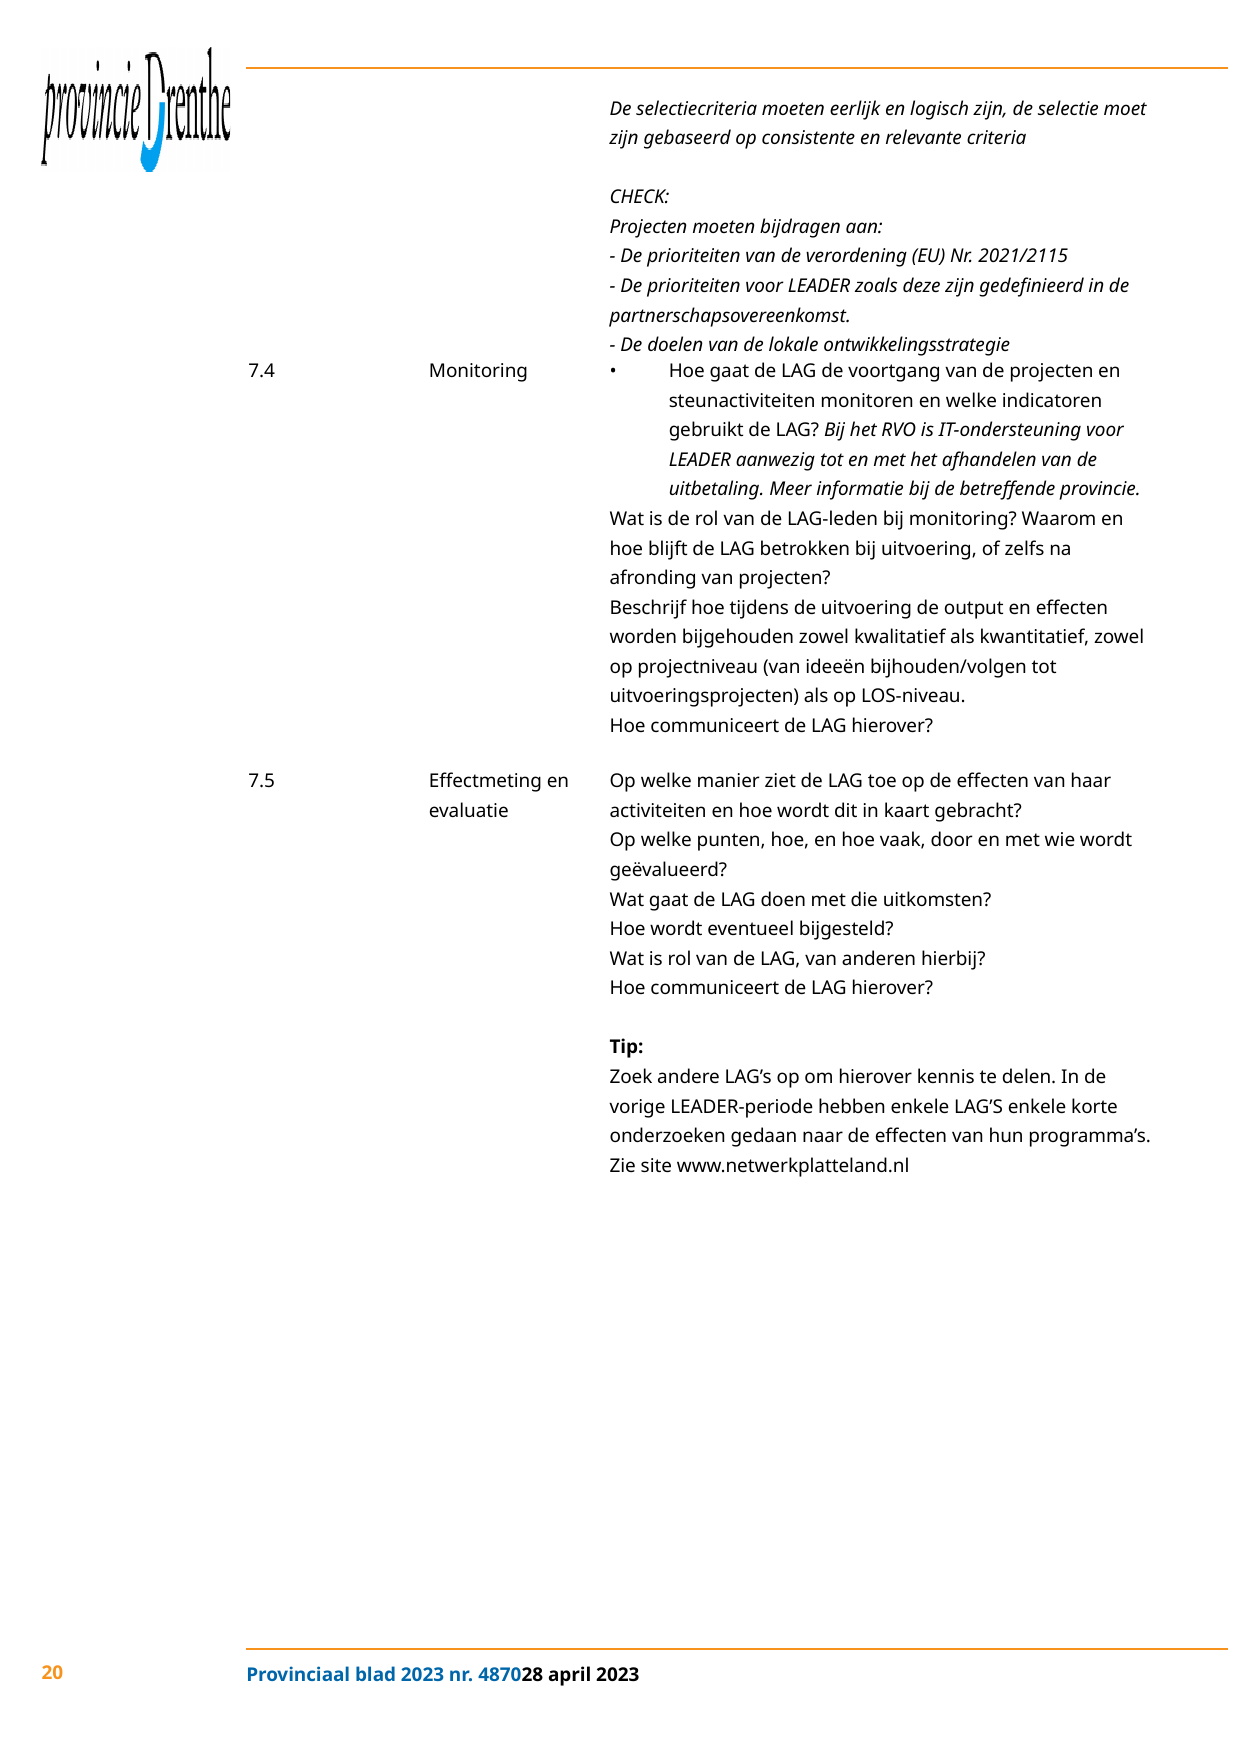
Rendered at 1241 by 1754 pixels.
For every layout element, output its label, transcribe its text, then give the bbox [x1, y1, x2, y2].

table_cell 7.4 [248, 357, 429, 767]
table_cell Monitoring [429, 357, 609, 767]
picture [41, 47, 231, 172]
table_cell Effectmeting en evaluatie [429, 768, 609, 1178]
table_cell 7.5 [248, 768, 429, 1178]
table_cell Hoe gaat de LAG de voortgang van de projecten en steunactiviteiten monitoren en welke indicatoren gebruikt de LAG? Bij het RVO is IT-ondersteuning voor LEADER aanwezig tot en met het afhandelen van de uitbetaling. Meer informatie bij de betreffende provincie. Wat is de rol van de LAG-leden bij monitoring? Waarom en hoe blijft de LAG betrokken bij uitvoering, of zelfs na afronding van projecten? Beschrijf hoe tijdens de uitvoering de output en effecten worden bijgehouden zowel kwalitatief als kwantitatief, zowel op projectniveau (van ideeën bijhouden/volgen tot uitvoeringsprojecten) als op LOS-niveau. Hoe communiceert de LAG hierover? [609, 357, 1152, 767]
table_cell [248, 95, 429, 357]
table_cell [429, 95, 609, 357]
table_cell Op welke manier ziet de LAG toe op de effecten van haar activiteiten en hoe wordt dit in kaart gebracht? Op welke punten, hoe, en hoe vaak, door en met wie wordt geëvalueerd? Wat gaat de LAG doen met die uitkomsten? Hoe wordt eventueel bijgesteld? Wat is rol van de LAG, van anderen hierbij? Hoe communiceert de LAG hierover? Tip: Zoek andere LAG’s op om hierover kennis te delen. In de vorige LEADER-periode hebben enkele LAG’S enkele korte onderzoeken gedaan naar de effecten van hun programma’s. Zie site www.netwerkplatteland.nl [609, 768, 1152, 1178]
table_cell De selectiecriteria moeten eerlijk en logisch zijn, de selectie moet zijn gebaseerd op consistente en relevante criteria CHECK: Projecten moeten bijdragen aan: - De prioriteiten van de verordening (EU) Nr. 2021/2115 - De prioriteiten voor LEADER zoals deze zijn gedefinieerd in de partnerschapsovereenkomst. - De doelen van de lokale ontwikkelingsstrategie [609, 95, 1152, 357]
